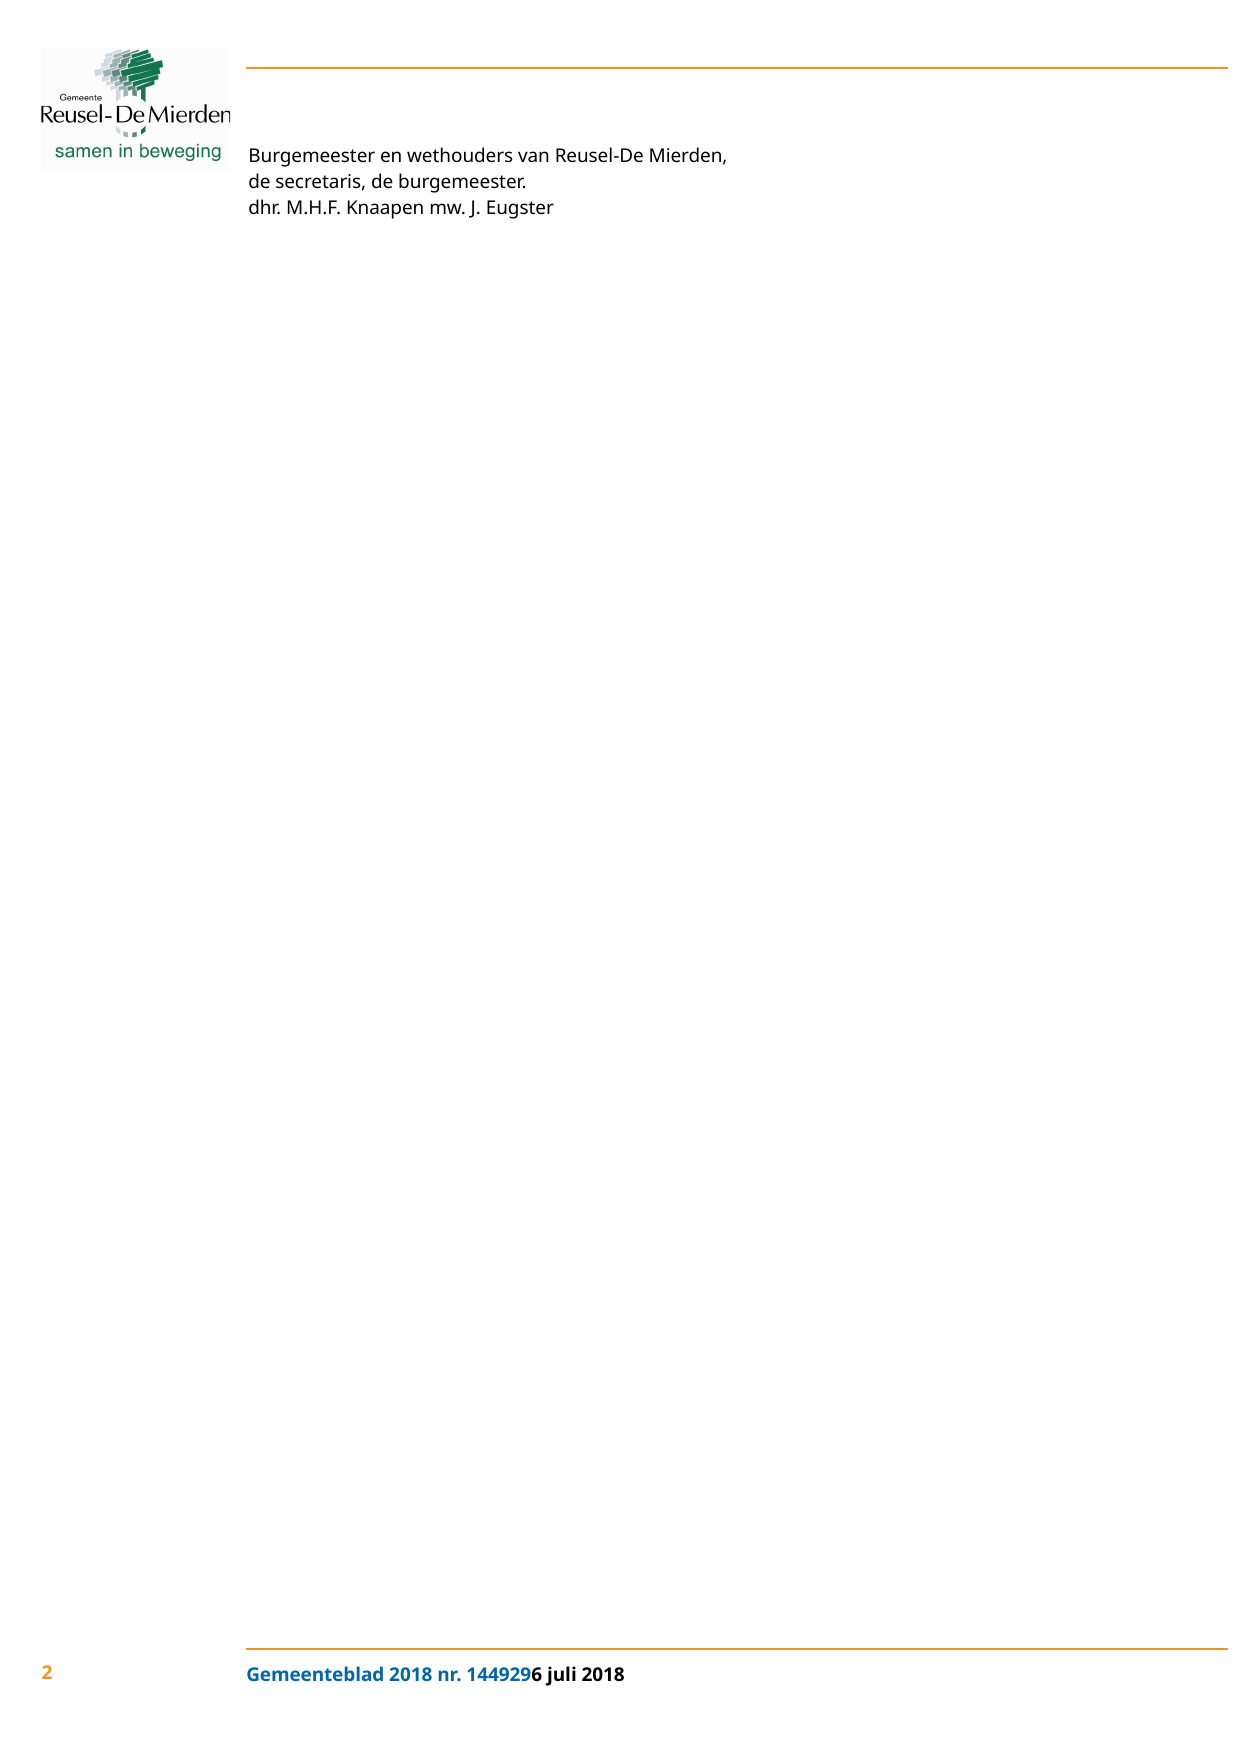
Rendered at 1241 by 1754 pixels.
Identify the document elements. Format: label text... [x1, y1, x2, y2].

text Burgemeester en wethouders van Reusel-De Mierden, [248, 143, 1152, 168]
text dhr. M.H.F. Knaapen mw. J. Eugster [248, 194, 1152, 220]
picture [41, 47, 231, 172]
text de secretaris, de burgemeester. [248, 168, 1152, 194]
